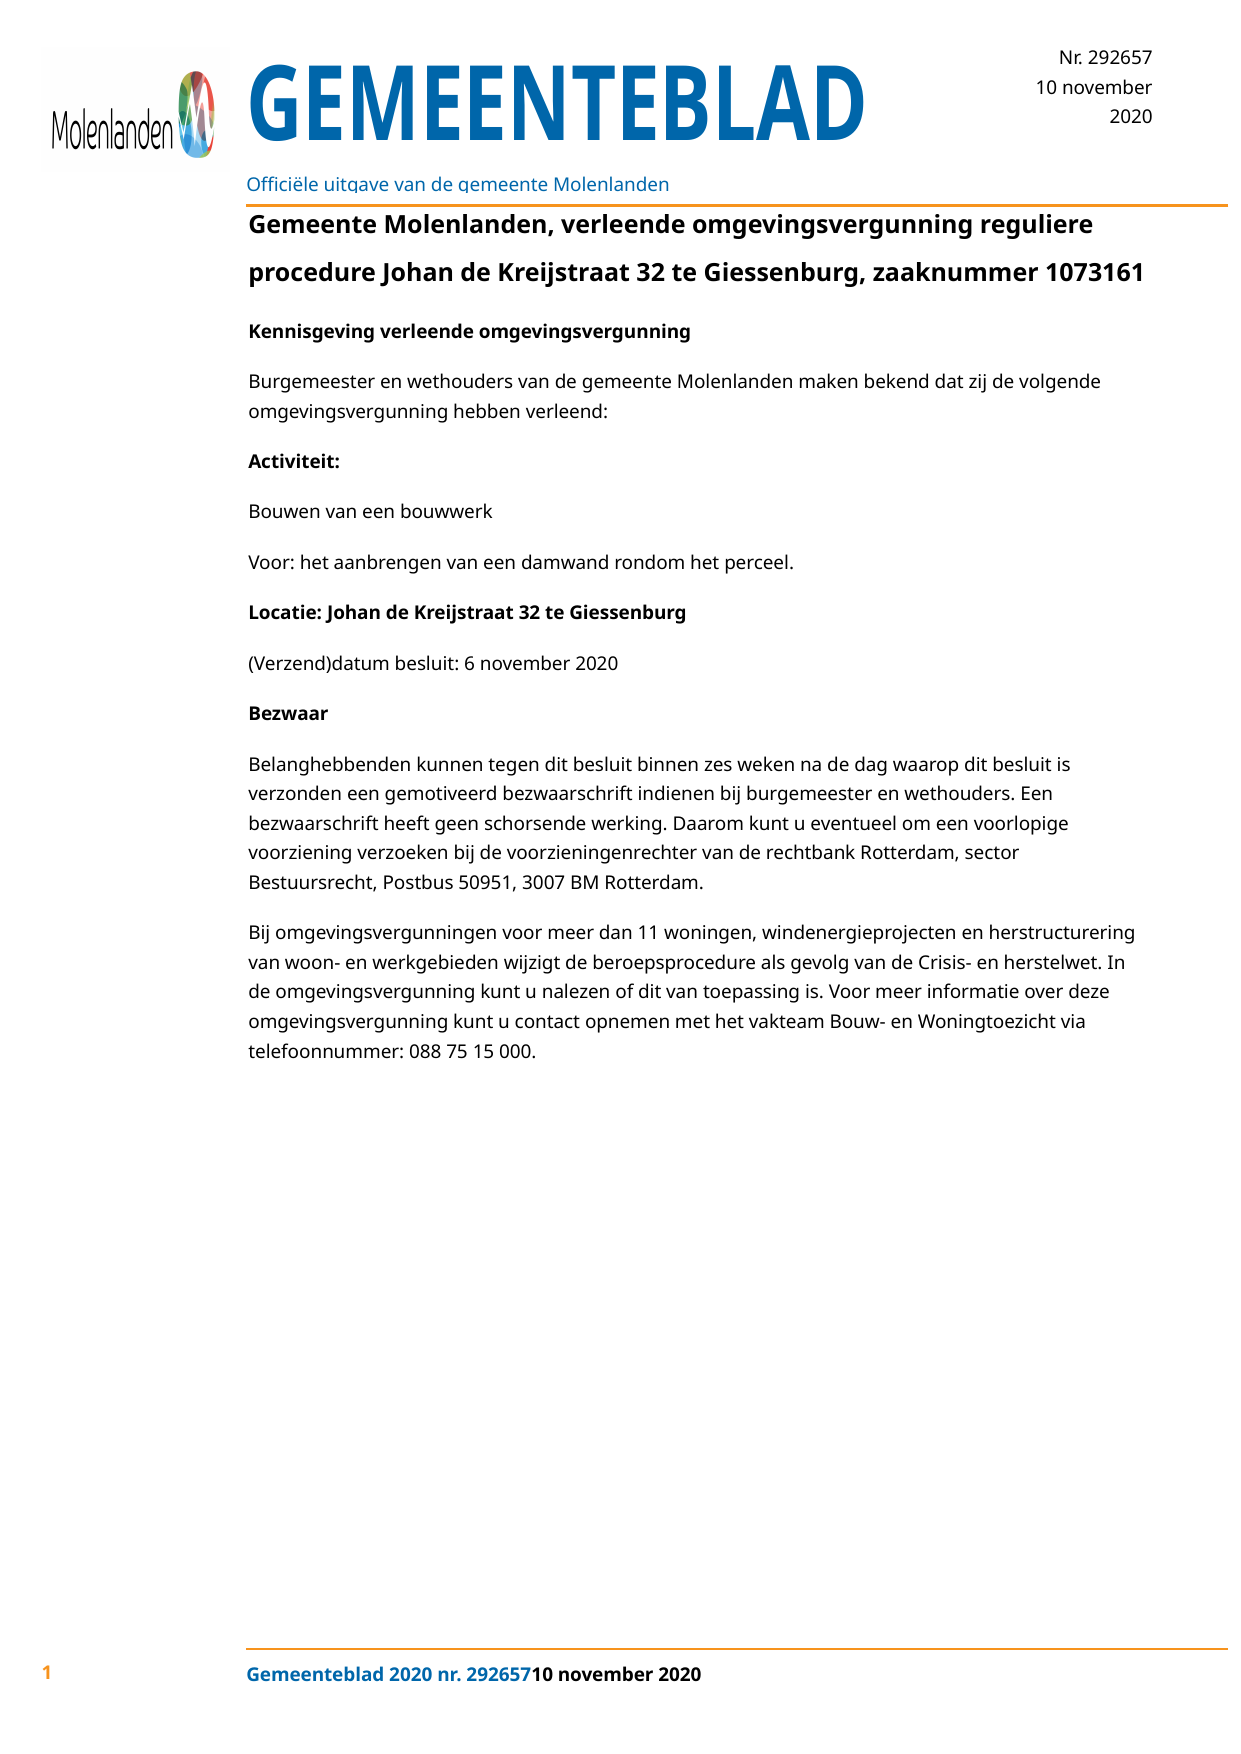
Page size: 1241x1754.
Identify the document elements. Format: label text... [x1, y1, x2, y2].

text Bouwen van een bouwwerk [248, 499, 1152, 524]
text Belanghebbenden kunnen tegen dit besluit binnen zes weken na de dag waarop dit besluit is verzonden een gemotiveerd bezwaarschrift indienen bij burgemeester en wethouders. Een bezwaarschrift heeft geen schorsende werking. Daarom kunt u eventueel om een voorlopige voorziening verzoeken bij de voorzieningenrechter van de rechtbank Rotterdam, sector Bestuursrecht, Postbus 50951, 3007 BM Rotterdam. [248, 751, 1152, 895]
text Kennisgeving verleende omgevingsvergunning [248, 318, 1152, 344]
text Voor: het aanbrengen van een damwand rondom het perceel. [248, 549, 1152, 575]
picture [41, 47, 231, 172]
text (Verzend)datum besluit: 6 november 2020 [248, 650, 1152, 676]
text Bezwaar [248, 700, 1152, 726]
text Gemeente Molenlanden, verleende omgevingsvergunning reguliere procedure Johan de Kreijstraat 32 te Giessenburg, zaaknummer 1073161 [248, 207, 1152, 288]
text Bij omgevingsvergunningen voor meer dan 11 woningen, windenergieprojecten en herstructurering van woon- en werkgebieden wijzigt de beroepsprocedure als gevolg van de Crisis- en herstelwet. In de omgevingsvergunning kunt u nalezen of dit van toepassing is. Voor meer informatie over deze omgevingsvergunning kunt u contact opnemen met het vakteam Bouw- en Woningtoezicht via telefoonnummer: 088 75 15 000. [248, 919, 1152, 1064]
text Burgemeester en wethouders van de gemeente Molenlanden maken bekend dat zij de volgende omgevingsvergunning hebben verleend: [248, 368, 1152, 424]
text Activiteit: [248, 448, 1152, 474]
text Locatie: Johan de Kreijstraat 32 te Giessenburg [248, 599, 1152, 625]
